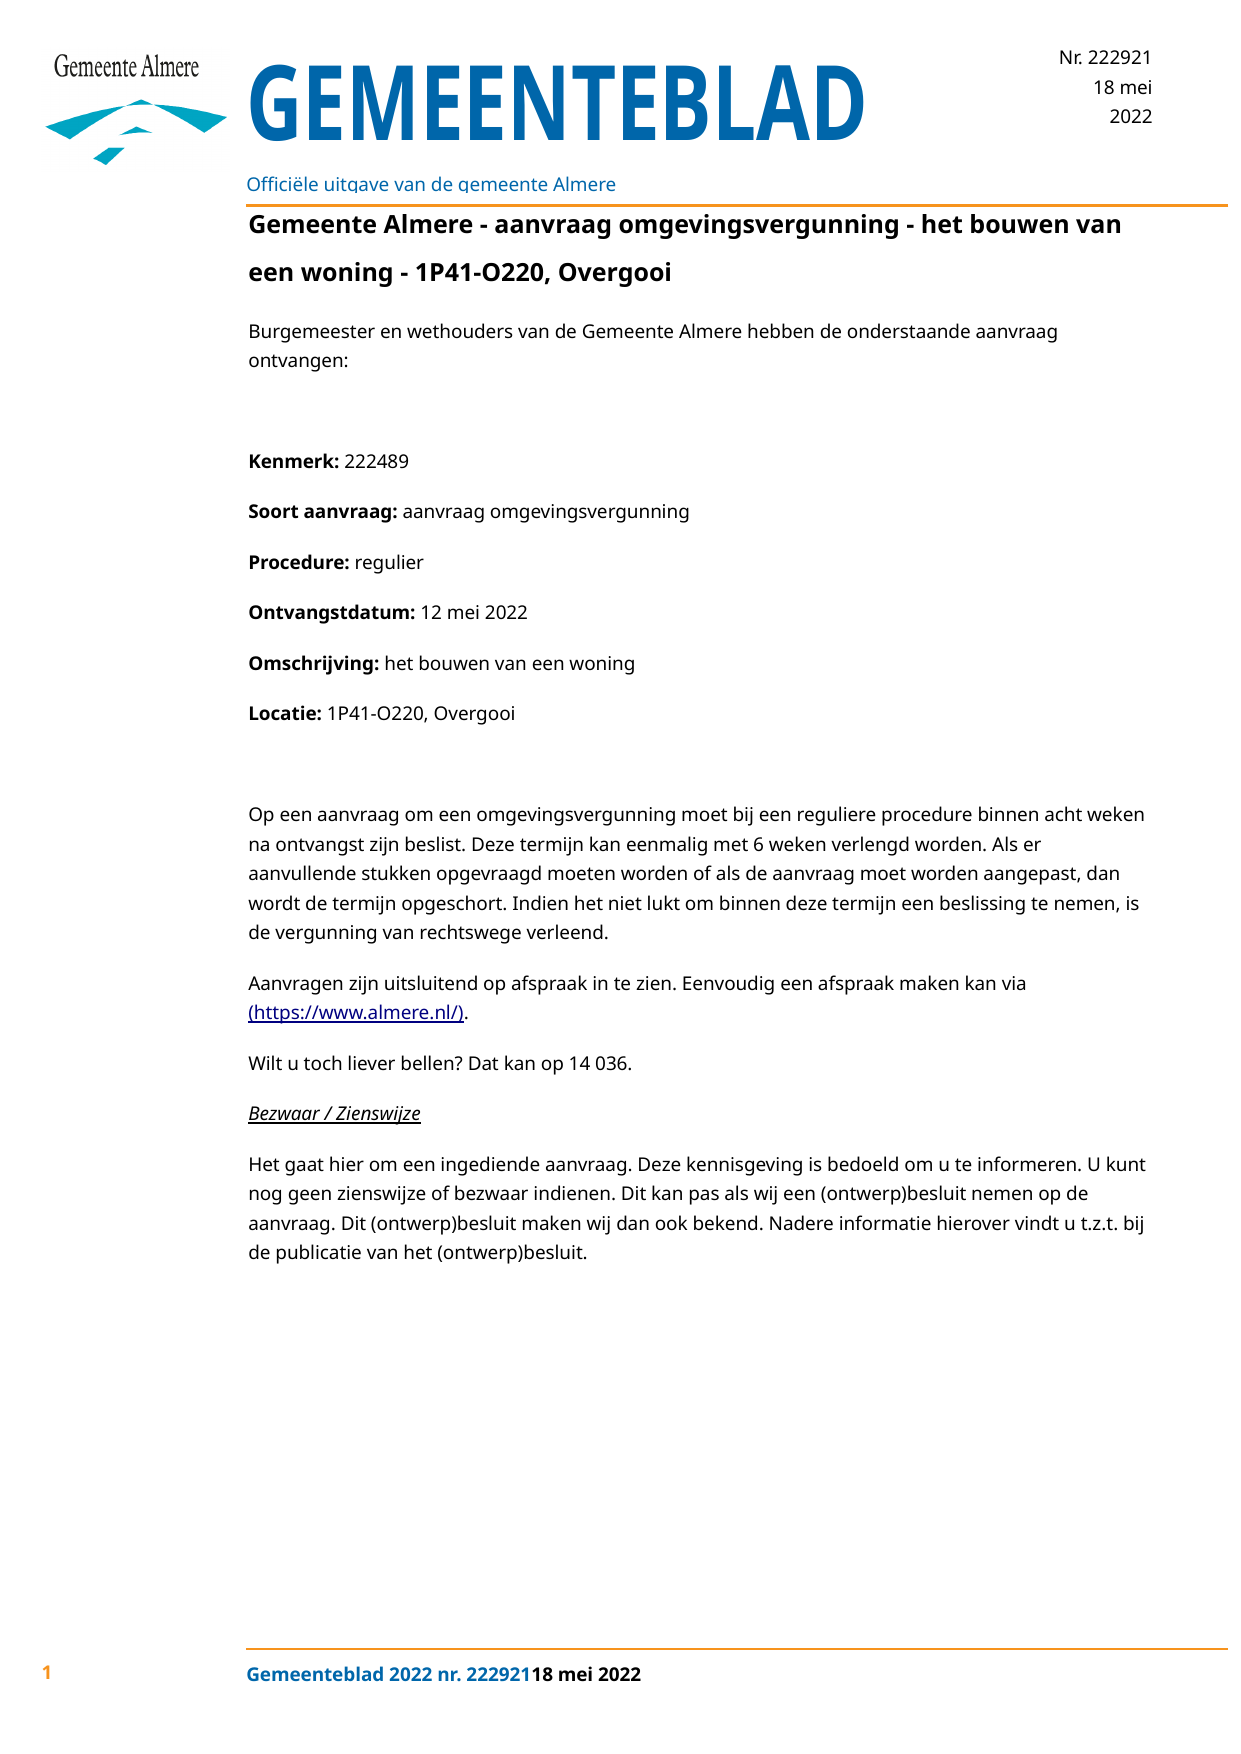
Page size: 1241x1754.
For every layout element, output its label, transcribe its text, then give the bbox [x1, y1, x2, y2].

text Omschrijving: het bouwen van een woning [248, 650, 1152, 676]
text Bezwaar / Zienswijze [248, 1100, 1152, 1126]
text Burgemeester en wethouders van de Gemeente Almere hebben de onderstaande aanvraag ontvangen: [248, 318, 1152, 373]
text Soort aanvraag: aanvraag omgevingsvergunning [248, 499, 1152, 524]
text Gemeente Almere - aanvraag omgevingsvergunning - het bouwen van een woning - 1P41-O220, Overgooi [248, 207, 1152, 288]
text Locatie: 1P41-O220, Overgooi [248, 700, 1152, 726]
text Wilt u toch liever bellen? Dat kan op 14 036. [248, 1050, 1152, 1076]
text Aanvragen zijn uitsluitend op afspraak in te zien. Eenvoudig een afspraak maken kan via (https://www.almere.nl/). [248, 970, 1152, 1025]
text Ontvangstdatum: 12 mei 2022 [248, 599, 1152, 625]
picture [41, 47, 231, 172]
text Kenmerk: 222489 [248, 448, 1152, 474]
text Op een aanvraag om een omgevingsvergunning moet bij een reguliere procedure binnen acht weken na ontvangst zijn beslist. Deze termijn kan eenmalig met 6 weken verlengd worden. Als er aanvullende stukken opgevraagd moeten worden of als de aanvraag moet worden aangepast, dan wordt de termijn opgeschort. Indien het niet lukt om binnen deze termijn een beslissing te nemen, is de vergunning van rechtswege verleend. [248, 801, 1152, 945]
text Procedure: regulier [248, 549, 1152, 575]
text Het gaat hier om een ingediende aanvraag. Deze kennisgeving is bedoeld om u te informeren. U kunt nog geen zienswijze of bezwaar indienen. Dit kan pas als wij een (ontwerp)besluit nemen op de aanvraag. Dit (ontwerp)besluit maken wij dan ook bekend. Nadere informatie hierover vindt u t.z.t. bij de publicatie van het (ontwerp)besluit. [248, 1151, 1152, 1265]
